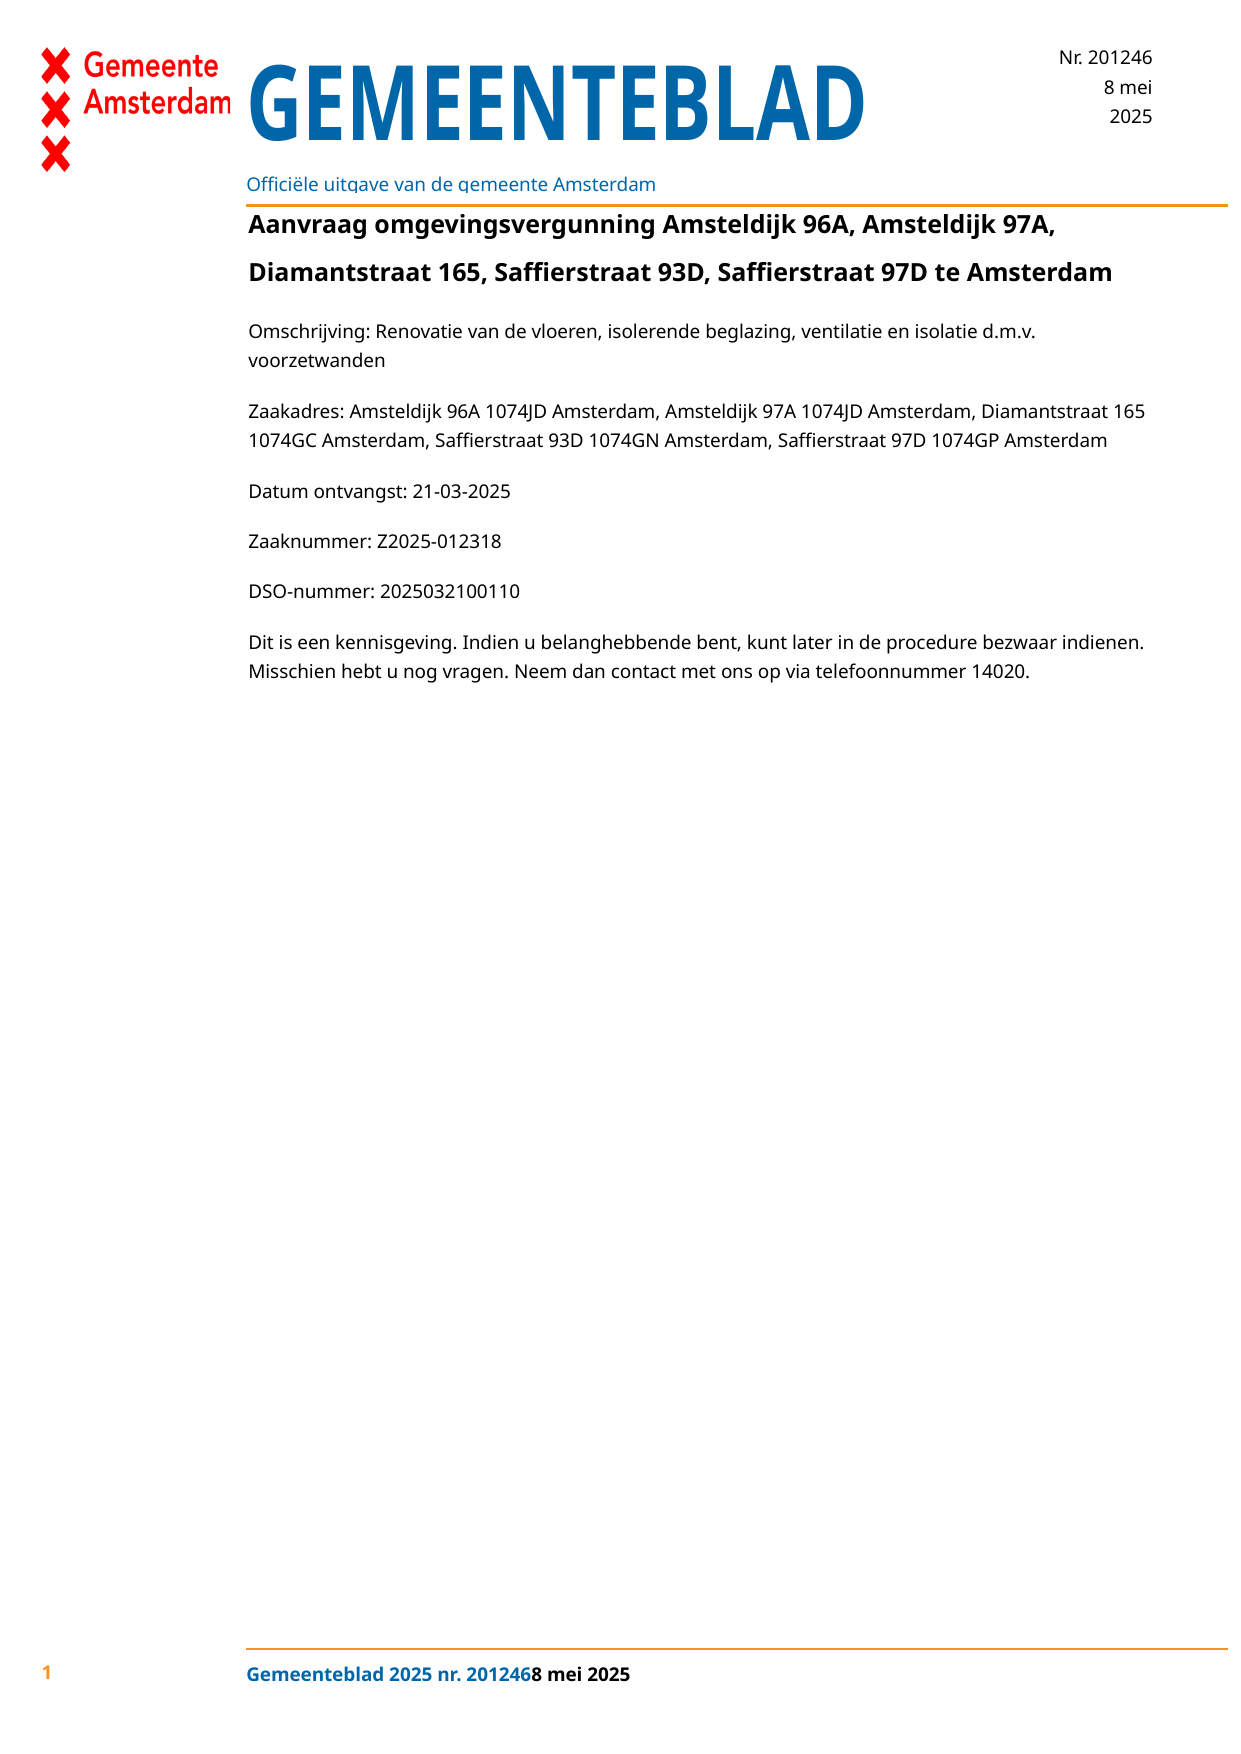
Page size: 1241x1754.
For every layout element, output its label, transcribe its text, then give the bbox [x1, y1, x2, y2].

picture [41, 47, 231, 172]
text DSO-nummer: 2025032100110 [248, 579, 1152, 604]
text Dit is een kennisgeving. Indien u belanghebbende bent, kunt later in de procedure bezwaar indienen. Misschien hebt u nog vragen. Neem dan contact met ons op via telefoonnummer 14020. [248, 629, 1152, 684]
text Aanvraag omgevingsvergunning Amsteldijk 96A, Amsteldijk 97A, Diamantstraat 165, Saffierstraat 93D, Saffierstraat 97D te Amsterdam [248, 207, 1152, 288]
text Zaakadres: Amsteldijk 96A 1074JD Amsterdam, Amsteldijk 97A 1074JD Amsterdam, Diamantstraat 165 1074GC Amsterdam, Saffierstraat 93D 1074GN Amsterdam, Saffierstraat 97D 1074GP Amsterdam [248, 398, 1152, 453]
text Omschrijving: Renovatie van de vloeren, isolerende beglazing, ventilatie en isolatie d.m.v. voorzetwanden [248, 318, 1152, 373]
text Zaaknummer: Z2025-012318 [248, 528, 1152, 554]
text Datum ontvangst: 21-03-2025 [248, 478, 1152, 504]
